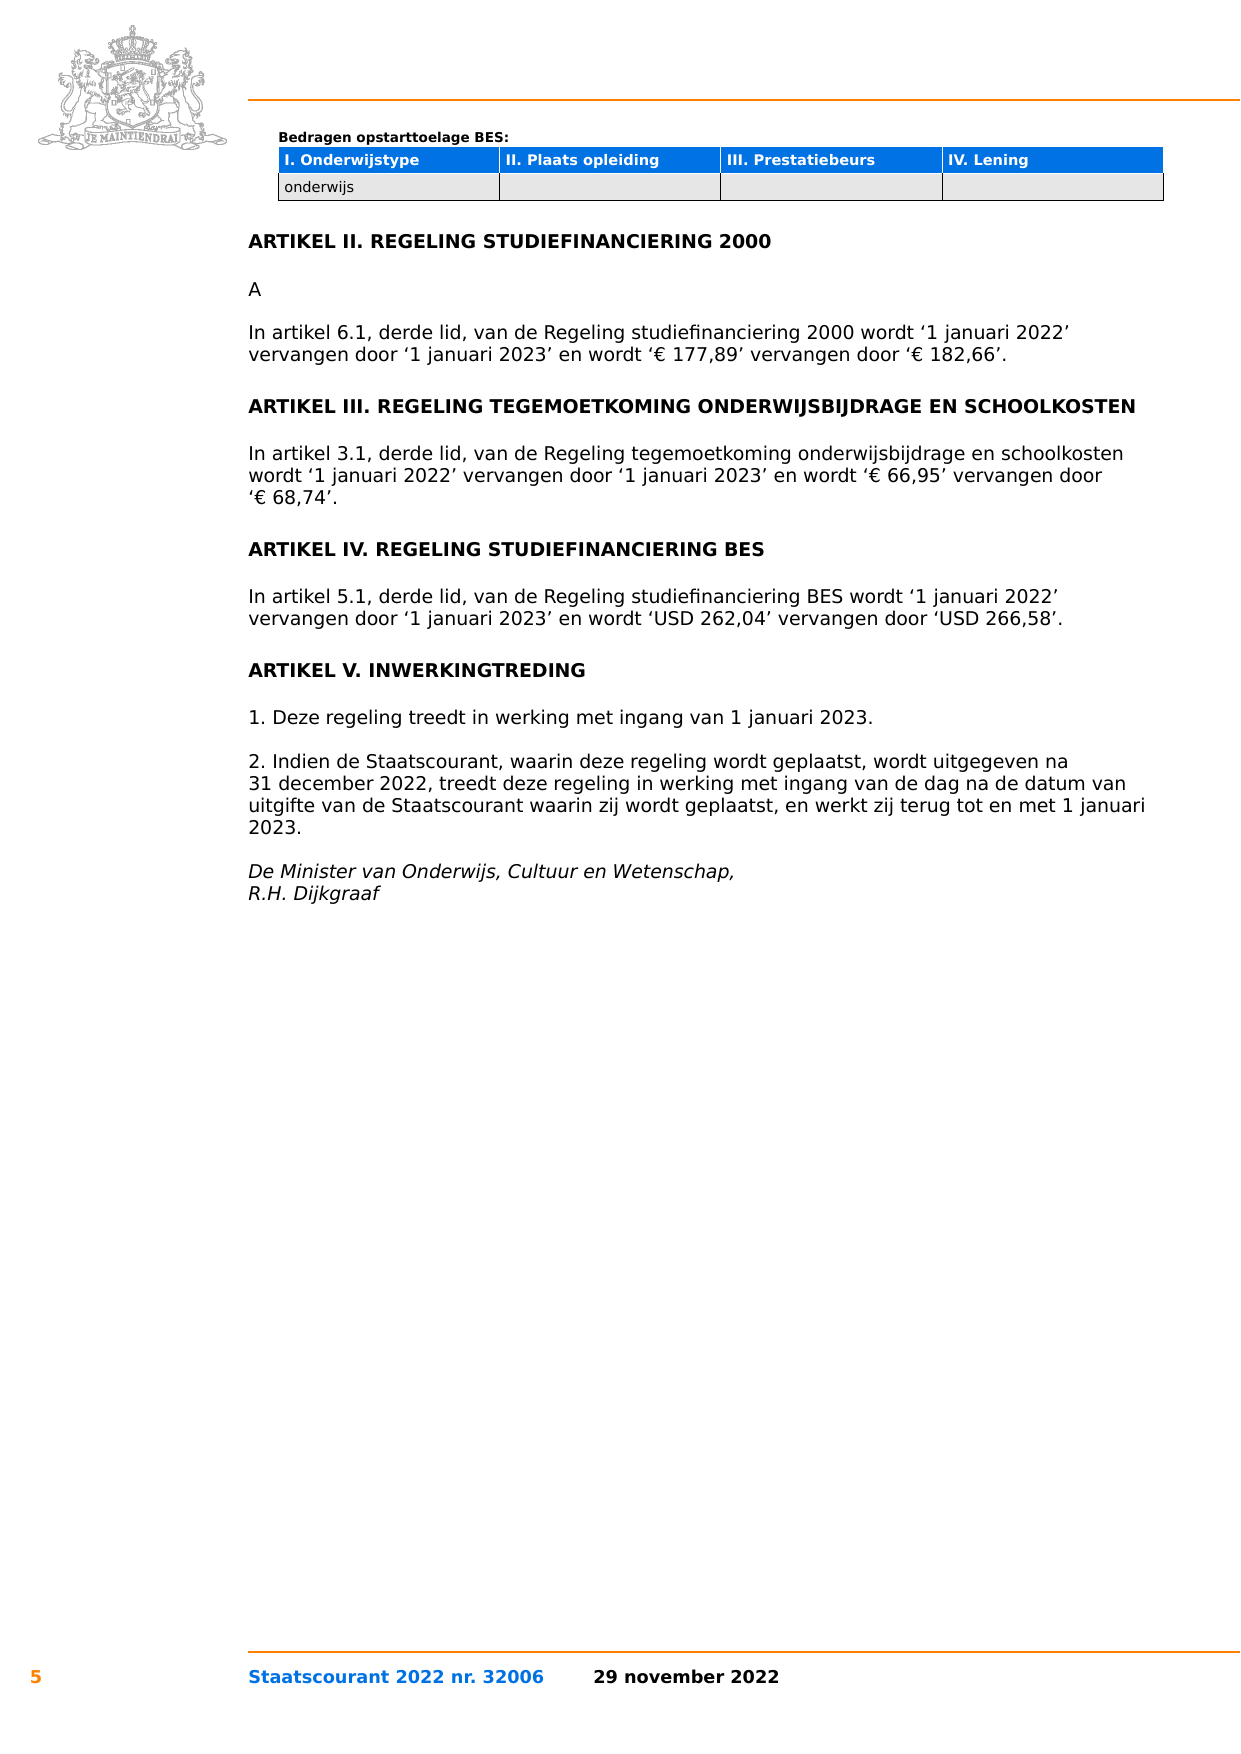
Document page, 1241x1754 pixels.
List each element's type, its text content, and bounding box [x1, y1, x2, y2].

table_cell [721, 174, 942, 200]
subtitle ARTIKEL II. REGELING STUDIEFINANCIERING 2000 [248, 231, 1163, 253]
table_cell III. Prestatiebeurs [721, 147, 942, 173]
table_cell [500, 174, 720, 200]
text In artikel 3.1, derde lid, van de Regeling tegemoetkoming onderwijsbijdrage en schoolkosten wordt ‘1 januari 2022’ vervangen door ‘1 januari 2023’ en wordt ‘€ 66,95’ vervangen door ‘€ 68,74’. [248, 443, 1163, 509]
text In artikel 5.1, derde lid, van de Regeling studiefinanciering BES wordt ‘1 januari 2022’ vervangen door ‘1 januari 2023’ en wordt ‘USD 262,04’ vervangen door ‘USD 266,58’. [248, 586, 1163, 630]
text A [248, 278, 1163, 300]
table_cell onderwijs [279, 174, 499, 200]
table_header Bedragen opstarttoelage BES: [278, 130, 1163, 146]
table_cell I. Onderwijstype [279, 147, 499, 173]
table_cell IV. Lening [943, 147, 1163, 173]
text In artikel 6.1, derde lid, van de Regeling studiefinanciering 2000 wordt ‘1 januari 2022’ vervangen door ‘1 januari 2023’ en wordt ‘€ 177,89’ vervangen door ‘€ 182,66’. [248, 322, 1163, 366]
subtitle ARTIKEL IV. REGELING STUDIEFINANCIERING BES [248, 539, 1163, 561]
picture [38, 25, 227, 150]
subtitle ARTIKEL V. INWERKINGTREDING [248, 660, 1163, 682]
subtitle ARTIKEL III. REGELING TEGEMOETKOMING ONDERWIJSBIJDRAGE EN SCHOOLKOSTEN [248, 396, 1163, 418]
text De Minister van Onderwijs, Cultuur en Wetenschap, R.H. Dijkgraaf [248, 861, 1163, 905]
text 2. Indien de Staatscourant, waarin deze regeling wordt geplaatst, wordt uitgegeven na 31 december 2022, treedt deze regeling in werking met ingang van de dag na de datum van uitgifte van de Staatscourant waarin zij wordt geplaatst, en werkt zij terug tot en met 1 januari 2023. [248, 751, 1163, 839]
text 1. Deze regeling treedt in werking met ingang van 1 januari 2023. [248, 707, 1163, 729]
table_cell II. Plaats opleiding [500, 147, 720, 173]
table_cell [943, 174, 1163, 200]
